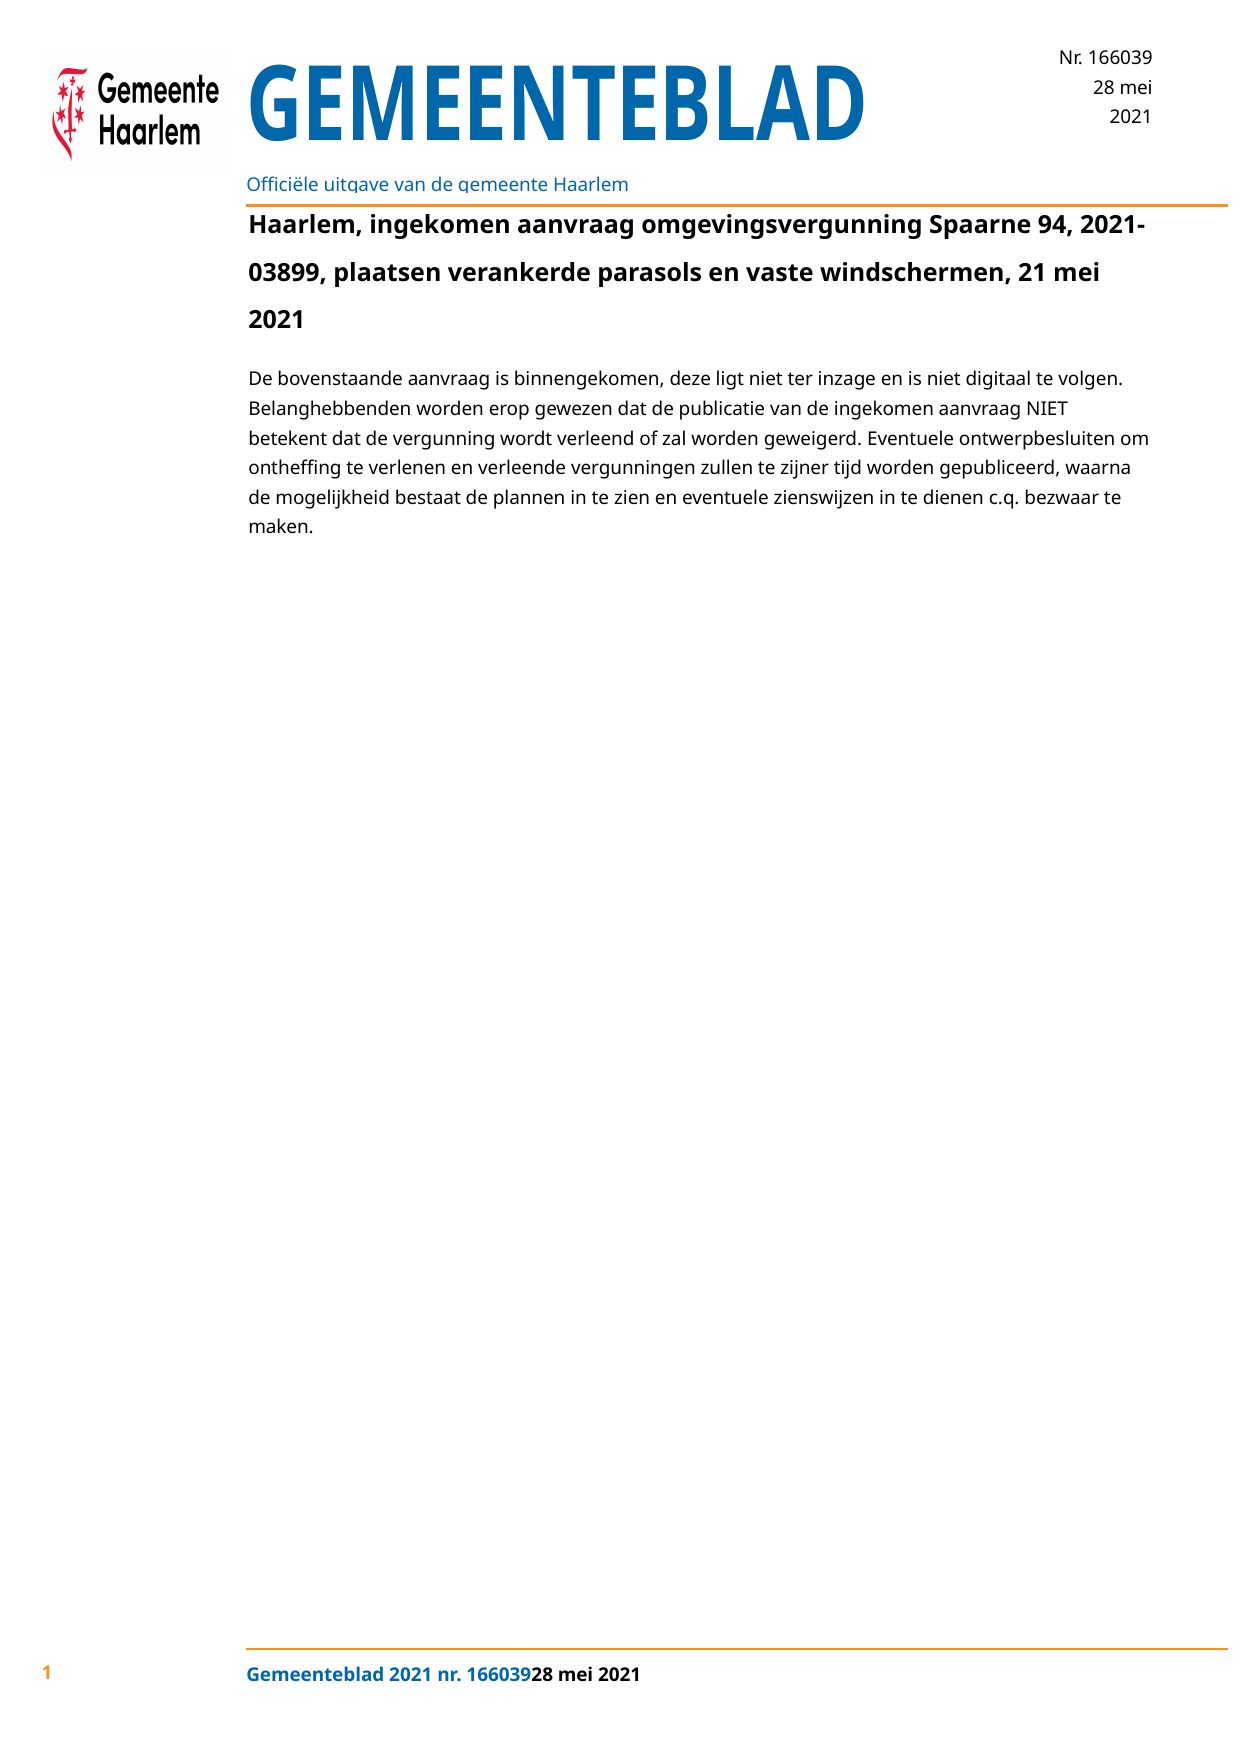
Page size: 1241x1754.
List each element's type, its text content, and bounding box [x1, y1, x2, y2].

picture [41, 47, 231, 172]
text Haarlem, ingekomen aanvraag omgevingsvergunning Spaarne 94, 2021-03899, plaatsen verankerde parasols en vaste windschermen, 21 mei 2021 [248, 207, 1152, 336]
text De bovenstaande aanvraag is binnengekomen, deze ligt niet ter inzage en is niet digitaal te volgen. Belanghebbenden worden erop gewezen dat de publicatie van de ingekomen aanvraag NIET betekent dat de vergunning wordt verleend of zal worden geweigerd. Eventuele ontwerpbesluiten om ontheffing te verlenen en verleende vergunningen zullen te zijner tijd worden gepubliceerd, waarna de mogelijkheid bestaat de plannen in te zien en eventuele zienswijzen in te dienen c.q. bezwaar te maken. [248, 366, 1152, 539]
